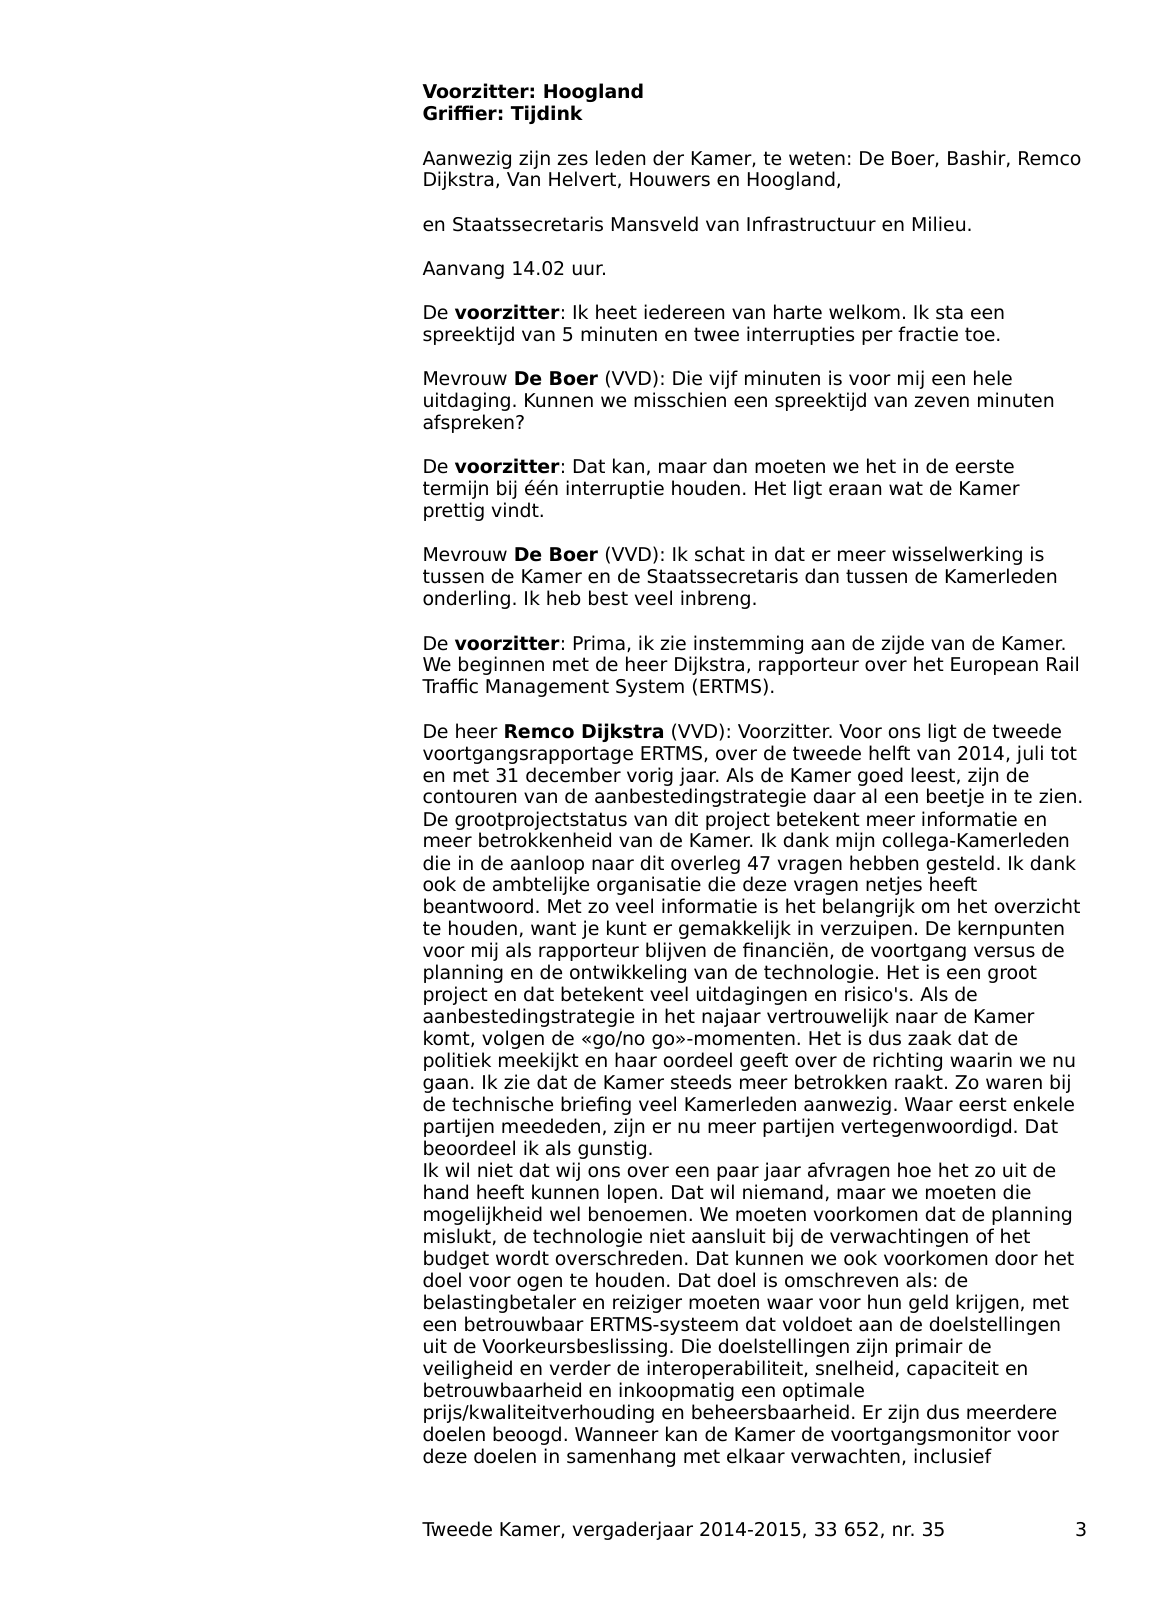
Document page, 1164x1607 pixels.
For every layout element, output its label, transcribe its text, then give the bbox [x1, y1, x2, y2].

text De voorzitter: Ik heet iedereen van harte welkom. Ik sta een spreektijd van 5 minuten en twee interrupties per fractie toe. [422, 302, 1087, 346]
text Voorzitter: Hoogland [422, 81, 1087, 103]
text De heer Remco Dijkstra (VVD): Voorzitter. Voor ons ligt de tweede voortgangsrapportage ERTMS, over de tweede helft van 2014, juli tot en met 31 december vorig jaar. Als de Kamer goed leest, zijn de contouren van de aanbestedingstrategie daar al een beetje in te zien. De grootprojectstatus van dit project betekent meer informatie en meer betrokkenheid van de Kamer. Ik dank mijn collega-Kamerleden die in de aanloop naar dit overleg 47 vragen hebben gesteld. Ik dank ook de ambtelijke organisatie die deze vragen netjes heeft beantwoord. Met zo veel informatie is het belangrijk om het overzicht te houden, want je kunt er gemakkelijk in verzuipen. De kernpunten voor mij als rapporteur blijven de financiën, de voortgang versus de planning en de ontwikkeling van de technologie. Het is een groot project en dat betekent veel uitdagingen en risico's. Als de aanbestedingstrategie in het najaar vertrouwelijk naar de Kamer komt, volgen de «go/no go»-momenten. Het is dus zaak dat de politiek meekijkt en haar oordeel geeft over de richting waarin we nu gaan. Ik zie dat de Kamer steeds meer betrokken raakt. Zo waren bij de technische briefing veel Kamerleden aanwezig. Waar eerst enkele partijen meededen, zijn er nu meer partijen vertegenwoordigd. Dat beoordeel ik als gunstig. [422, 721, 1087, 1160]
text De voorzitter: Dat kan, maar dan moeten we het in de eerste termijn bij één interruptie houden. Het ligt eraan wat de Kamer prettig vindt. [422, 456, 1087, 522]
text Mevrouw De Boer (VVD): Die vijf minuten is voor mij een hele uitdaging. Kunnen we misschien een spreektijd van zeven minuten afspreken? [422, 368, 1087, 434]
text Aanvang 14.02 uur. [422, 258, 1087, 280]
text We beginnen met de heer Dijkstra, rapporteur over het European Rail Traffic Management System (ERTMS). [422, 654, 1087, 698]
text De voorzitter: Prima, ik zie instemming aan de zijde van de Kamer. [422, 632, 1087, 654]
text Ik wil niet dat wij ons over een paar jaar afvragen hoe het zo uit de hand heeft kunnen lopen. Dat wil niemand, maar we moeten die mogelijkheid wel benoemen. We moeten voorkomen dat de planning mislukt, de technologie niet aansluit bij de verwachtingen of het budget wordt overschreden. Dat kunnen we ook voorkomen door het doel voor ogen te houden. Dat doel is omschreven als: de belastingbetaler en reiziger moeten waar voor hun geld krijgen, met een betrouwbaar ERTMS-systeem dat voldoet aan de doelstellingen uit de Voorkeursbeslissing. Die doelstellingen zijn primair de veiligheid en verder de interoperabiliteit, snelheid, capaciteit en betrouwbaarheid en inkoopmatig een optimale prijs/kwaliteitverhouding en beheersbaarheid. Er zijn dus meerdere doelen beoogd. Wanneer kan de Kamer de voortgangsmonitor voor deze doelen in samenhang met elkaar verwachten, inclusief [422, 1160, 1087, 1468]
text Aanwezig zijn zes leden der Kamer, te weten: De Boer, Bashir, Remco Dijkstra, Van Helvert, Houwers en Hoogland, [422, 147, 1087, 191]
text en Staatssecretaris Mansveld van Infrastructuur en Milieu. [422, 213, 1087, 236]
text Mevrouw De Boer (VVD): Ik schat in dat er meer wisselwerking is tussen de Kamer en de Staatssecretaris dan tussen de Kamerleden onderling. Ik heb best veel inbreng. [422, 544, 1087, 610]
text Griffier: Tijdink [422, 103, 1087, 125]
